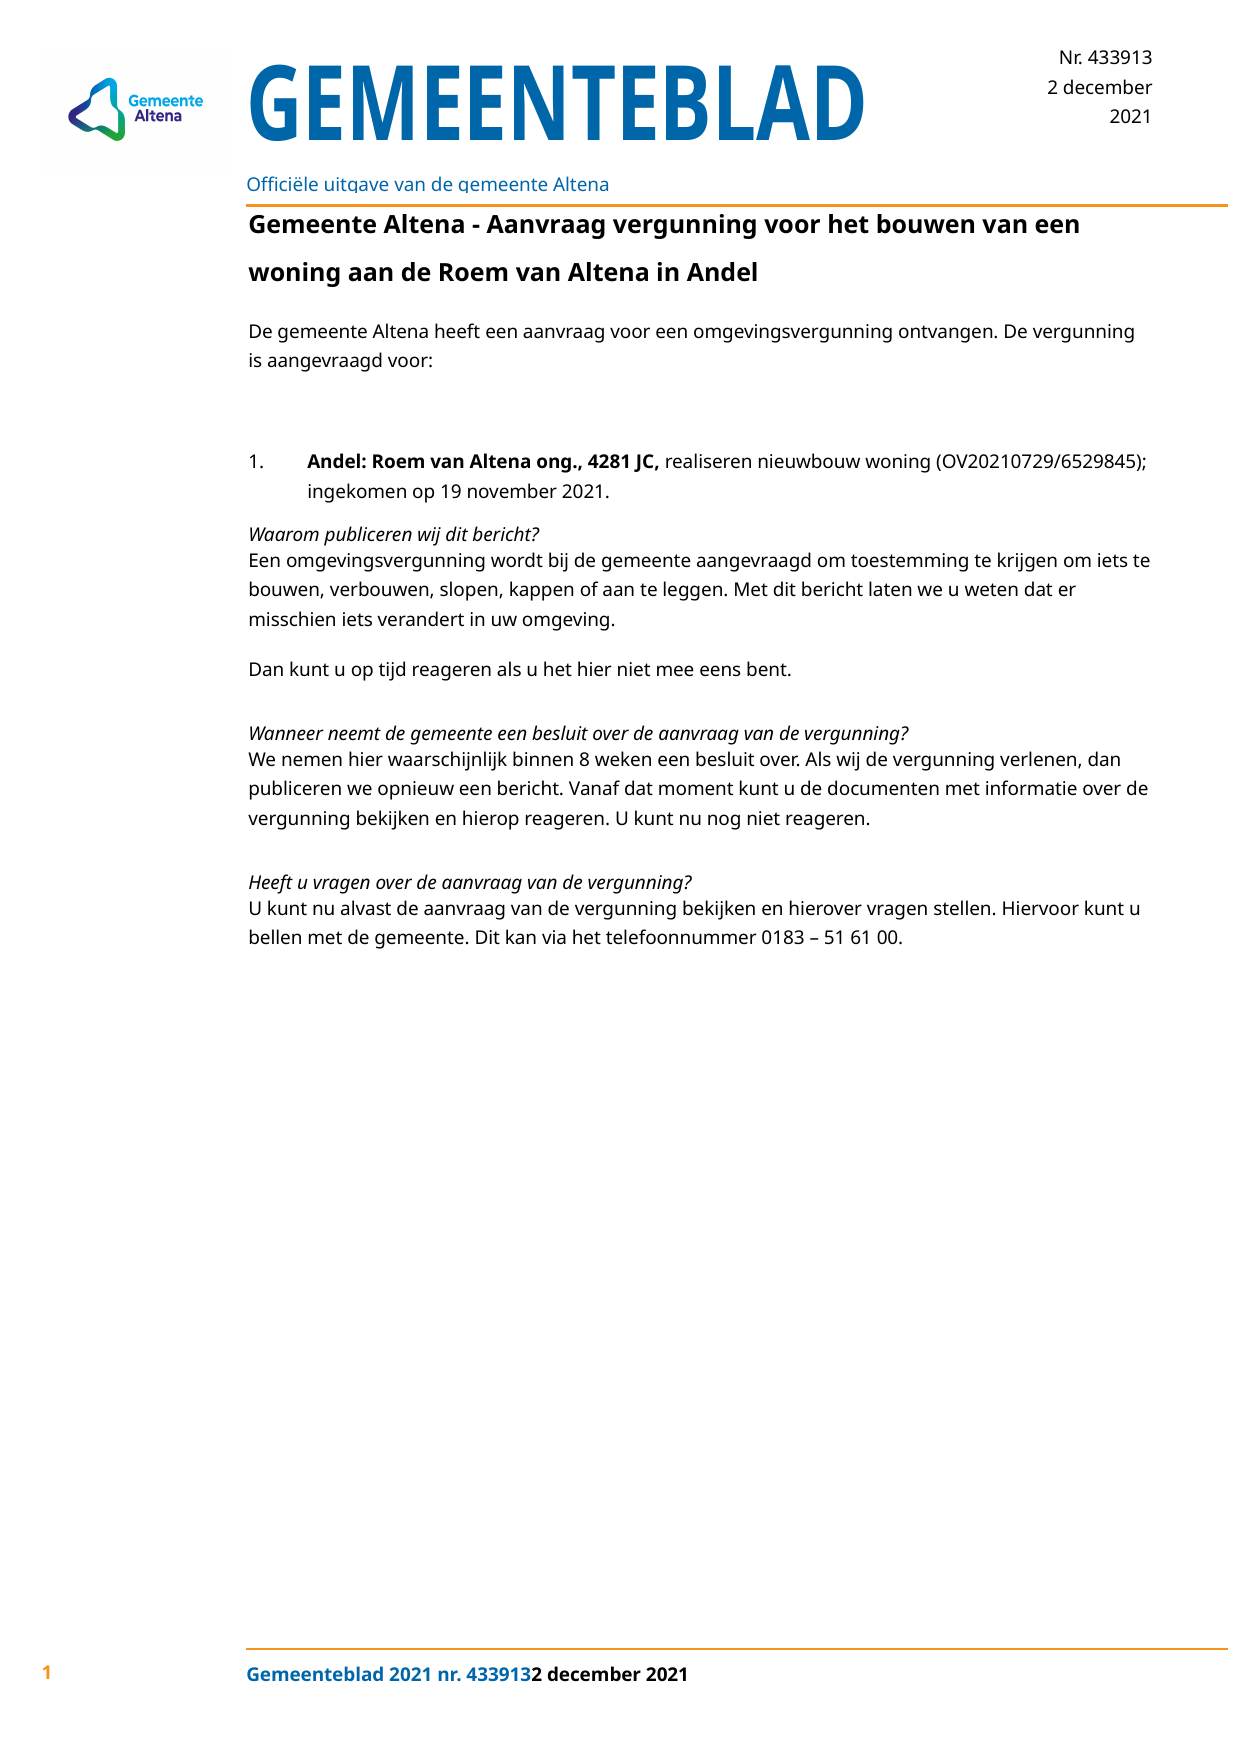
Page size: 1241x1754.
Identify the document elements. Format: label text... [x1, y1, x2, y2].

text U kunt nu alvast de aanvraag van de vergunning bekijken en hierover vragen stellen. Hiervoor kunt u bellen met de gemeente. Dit kan via het telefoonnummer 0183 – 51 61 00. [248, 895, 1152, 950]
list Andel: Roem van Altena ong., 4281 JC, realiseren nieuwbouw woning (OV20210729/6529845); ingekomen op 19 november 2021. [248, 448, 1152, 504]
text Waarom publiceren wij dit bericht? [248, 521, 1152, 547]
text Wanneer neemt de gemeente een besluit over de aanvraag van de vergunning? [248, 720, 1152, 746]
text Gemeente Altena - Aanvraag vergunning voor het bouwen van een woning aan de Roem van Altena in Andel [248, 207, 1152, 288]
picture [41, 47, 231, 172]
text De gemeente Altena heeft een aanvraag voor een omgevingsvergunning ontvangen. De vergunning is aangevraagd voor: [248, 318, 1152, 373]
text Een omgevingsvergunning wordt bij de gemeente aangevraagd om toestemming te krijgen om iets te bouwen, verbouwen, slopen, kappen of aan te leggen. Met dit bericht laten we u weten dat er misschien iets verandert in uw omgeving. [248, 547, 1152, 632]
text Heeft u vragen over de aanvraag van de vergunning? [248, 869, 1152, 895]
text Dan kunt u op tijd reageren als u het hier niet mee eens bent. [248, 656, 1152, 682]
text We nemen hier waarschijnlijk binnen 8 weken een besluit over. Als wij de vergunning verlenen, dan publiceren we opnieuw een bericht. Vanaf dat moment kunt u de documenten met informatie over de vergunning bekijken en hierop reageren. U kunt nu nog niet reageren. [248, 746, 1152, 831]
